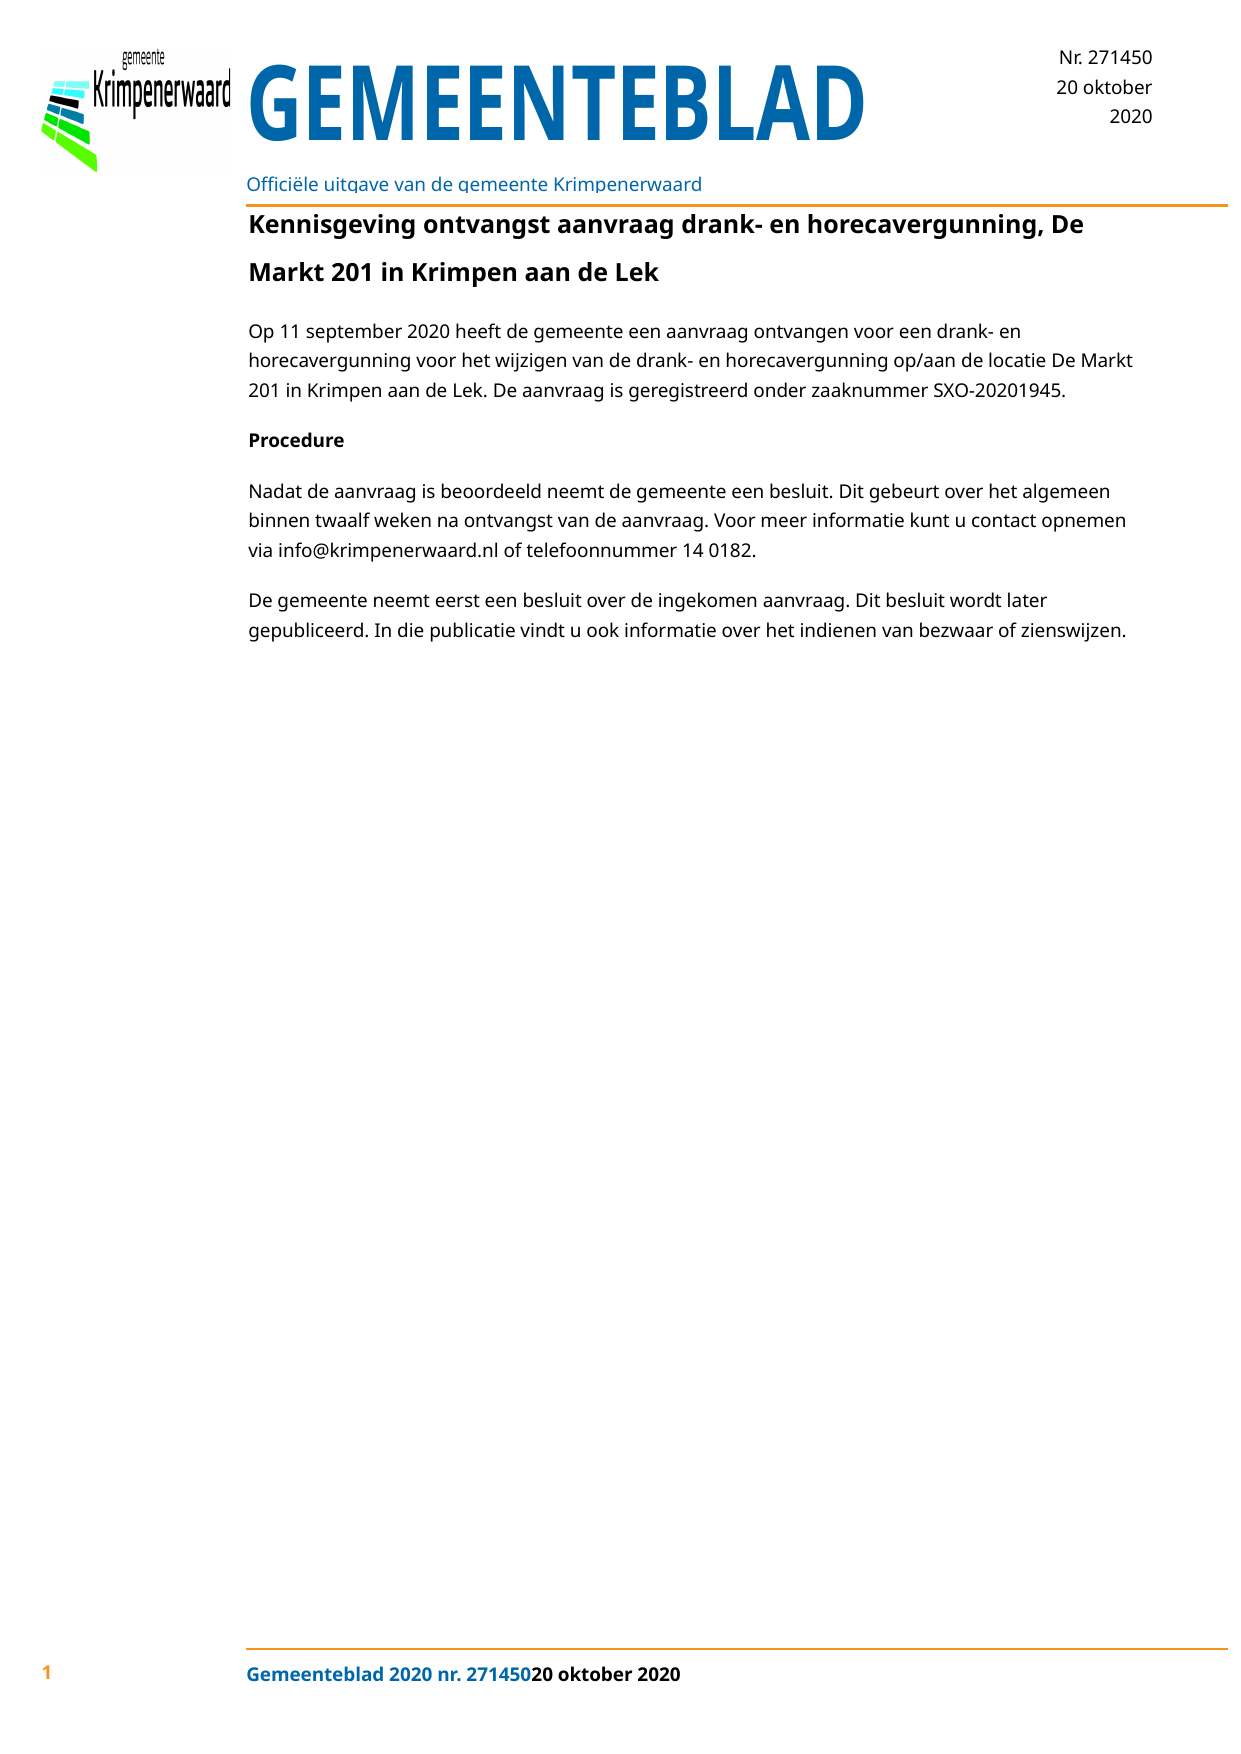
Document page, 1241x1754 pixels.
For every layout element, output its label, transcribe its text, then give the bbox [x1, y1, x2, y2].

text Nadat de aanvraag is beoordeeld neemt de gemeente een besluit. Dit gebeurt over het algemeen binnen twaalf weken na ontvangst van de aanvraag. Voor meer informatie kunt u contact opnemen via info@krimpenerwaard.nl of telefoonnummer 14 0182. [248, 478, 1152, 563]
text Procedure [248, 427, 1152, 453]
text Kennisgeving ontvangst aanvraag drank- en horecavergunning, De Markt 201 in Krimpen aan de Lek [248, 207, 1152, 288]
text Op 11 september 2020 heeft de gemeente een aanvraag ontvangen voor een drank- en horecavergunning voor het wijzigen van de drank- en horecavergunning op/aan de locatie De Markt 201 in Krimpen aan de Lek. De aanvraag is geregistreerd onder zaaknummer SXO-20201945. [248, 318, 1152, 403]
text De gemeente neemt eerst een besluit over de ingekomen aanvraag. Dit besluit wordt later gepubliceerd. In die publicatie vindt u ook informatie over het indienen van bezwaar of zienswijzen. [248, 587, 1152, 643]
picture [41, 47, 231, 172]
